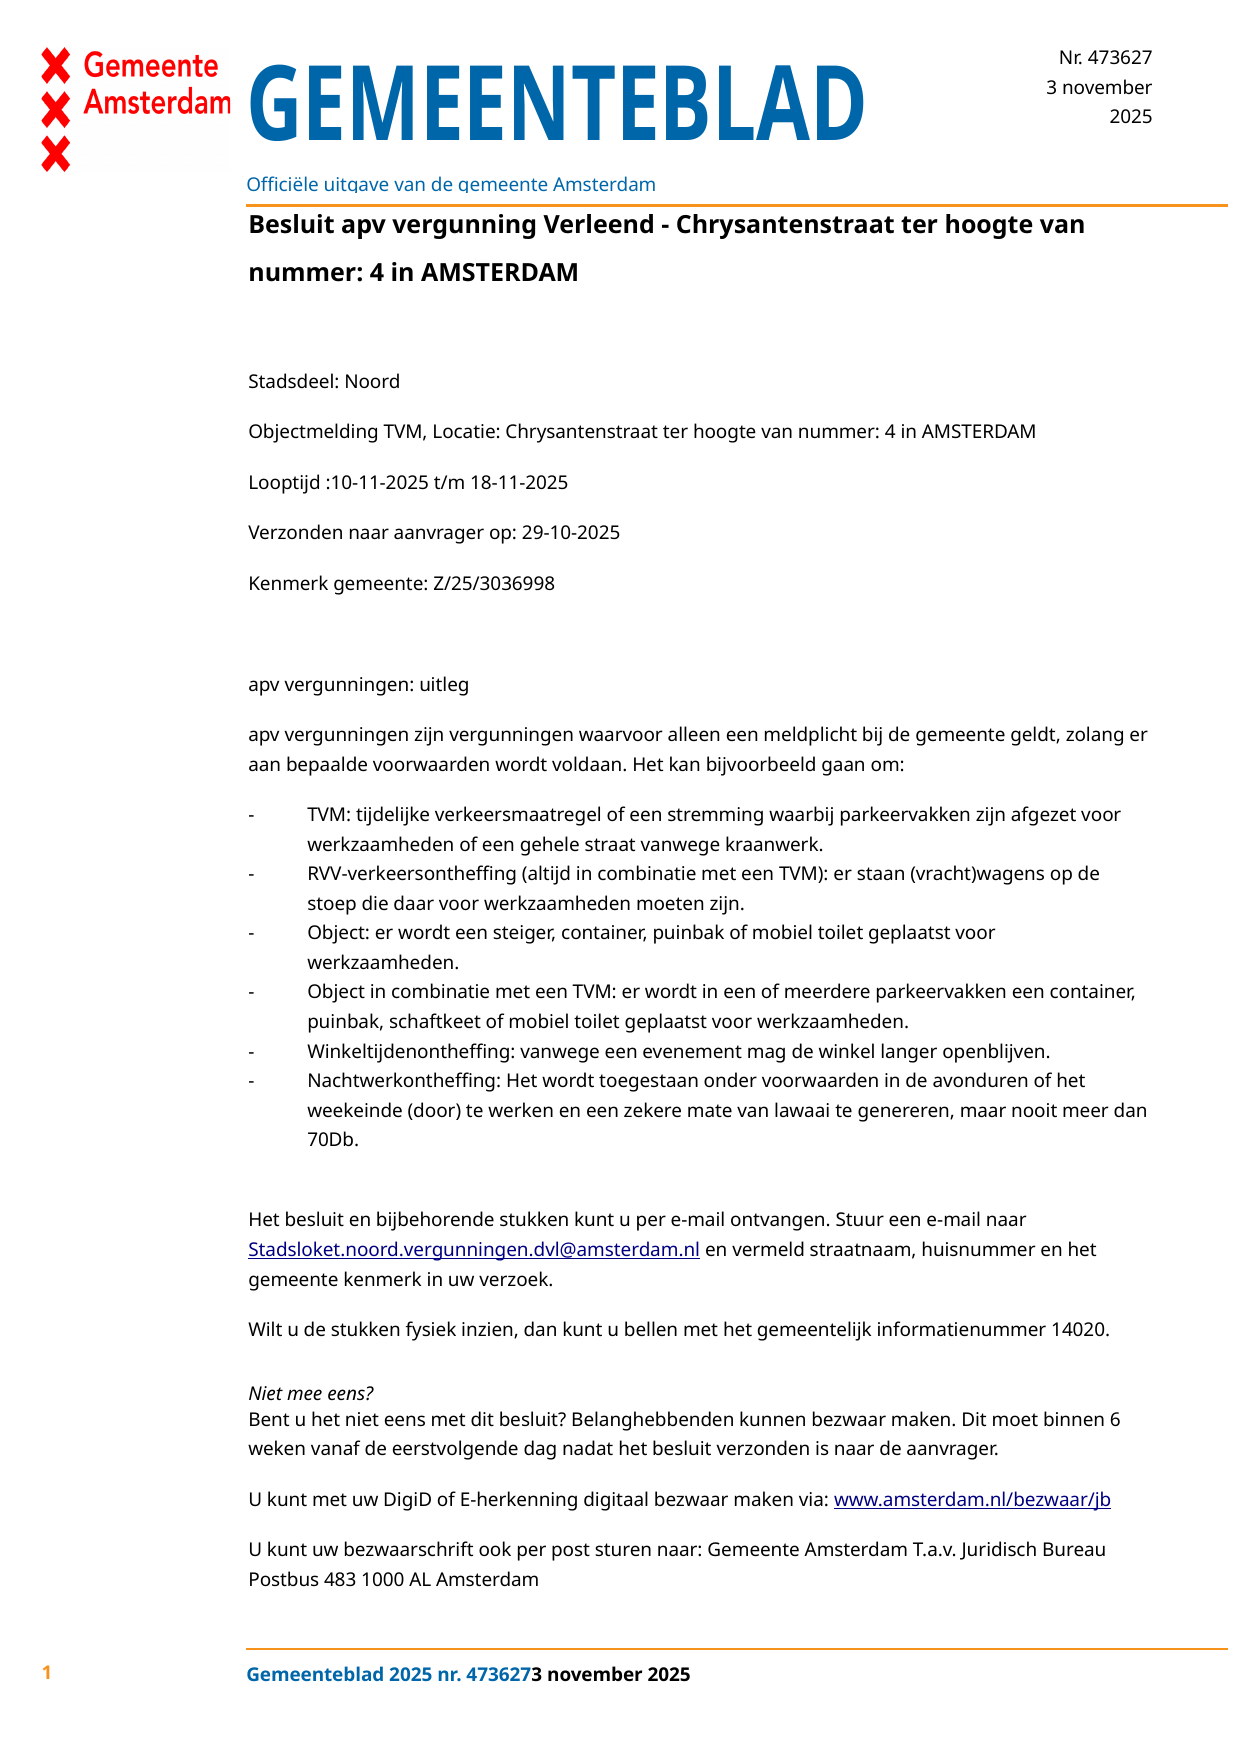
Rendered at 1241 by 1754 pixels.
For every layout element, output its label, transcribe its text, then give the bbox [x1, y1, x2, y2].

list Nachtwerkontheffing: Het wordt toegestaan onder voorwaarden in de avonduren of het weekeinde (door) te werken en een zekere mate van lawaai te genereren, maar nooit meer dan 70Db. [248, 1067, 1152, 1152]
text Bent u het niet eens met dit besluit? Belanghebbenden kunnen bezwaar maken. Dit moet binnen 6 weken vanaf de eerstvolgende dag nadat het besluit verzonden is naar de aanvrager. [248, 1406, 1152, 1461]
text apv vergunningen zijn vergunningen waarvoor alleen een meldplicht bij de gemeente geldt, zolang er aan bepaalde voorwaarden wordt voldaan. Het kan bijvoorbeeld gaan om: [248, 721, 1152, 777]
list Winkeltijdenontheffing: vanwege een evenement mag de winkel langer openblijven. [248, 1038, 1152, 1064]
text Verzonden naar aanvrager op: 29-10-2025 [248, 519, 1152, 545]
list Object in combinatie met een TVM: er wordt in een of meerdere parkeervakken een container, puinbak, schaftkeet of mobiel toilet geplaatst voor werkzaamheden. [248, 979, 1152, 1034]
text Wilt u de stukken fysiek inzien, dan kunt u bellen met het gemeentelijk informatienummer 14020. [248, 1316, 1152, 1342]
text U kunt uw bezwaarschrift ook per post sturen naar: Gemeente Amsterdam T.a.v. Juridisch Bureau Postbus 483 1000 AL Amsterdam [248, 1536, 1152, 1592]
text Objectmelding TVM, Locatie: Chrysantenstraat ter hoogte van nummer: 4 in AMSTERDAM [248, 419, 1152, 444]
text U kunt met uw DigiD of E-herkenning digitaal bezwaar maken via: www.amsterdam.nl/bezwaar/jb [248, 1486, 1152, 1512]
text Looptijd :10-11-2025 t/m 18-11-2025 [248, 469, 1152, 495]
picture [41, 47, 231, 172]
text Kenmerk gemeente: Z/25/3036998 [248, 570, 1152, 596]
text Niet mee eens? [248, 1380, 1152, 1406]
text Stadsdeel: Noord [248, 368, 1152, 394]
list RVV-verkeersontheffing (altijd in combinatie met een TVM): er staan (vracht)wagens op de stoep die daar voor werkzaamheden moeten zijn. [248, 860, 1152, 916]
list TVM: tijdelijke verkeersmaatregel of een stremming waarbij parkeervakken zijn afgezet voor werkzaamheden of een gehele straat vanwege kraanwerk. [248, 801, 1152, 857]
text Besluit apv vergunning Verleend - Chrysantenstraat ter hoogte van nummer: 4 in AMSTERDAM [248, 207, 1152, 288]
text apv vergunningen: uitleg [248, 671, 1152, 697]
list Object: er wordt een steiger, container, puinbak of mobiel toilet geplaatst voor werkzaamheden. [248, 919, 1152, 975]
text Het besluit en bijbehorende stukken kunt u per e-mail ontvangen. Stuur een e-mail naar Stadsloket.noord.vergunningen.dvl@amsterdam.nl en vermeld straatnaam, huisnummer en het gemeente kenmerk in uw verzoek. [248, 1207, 1152, 1292]
